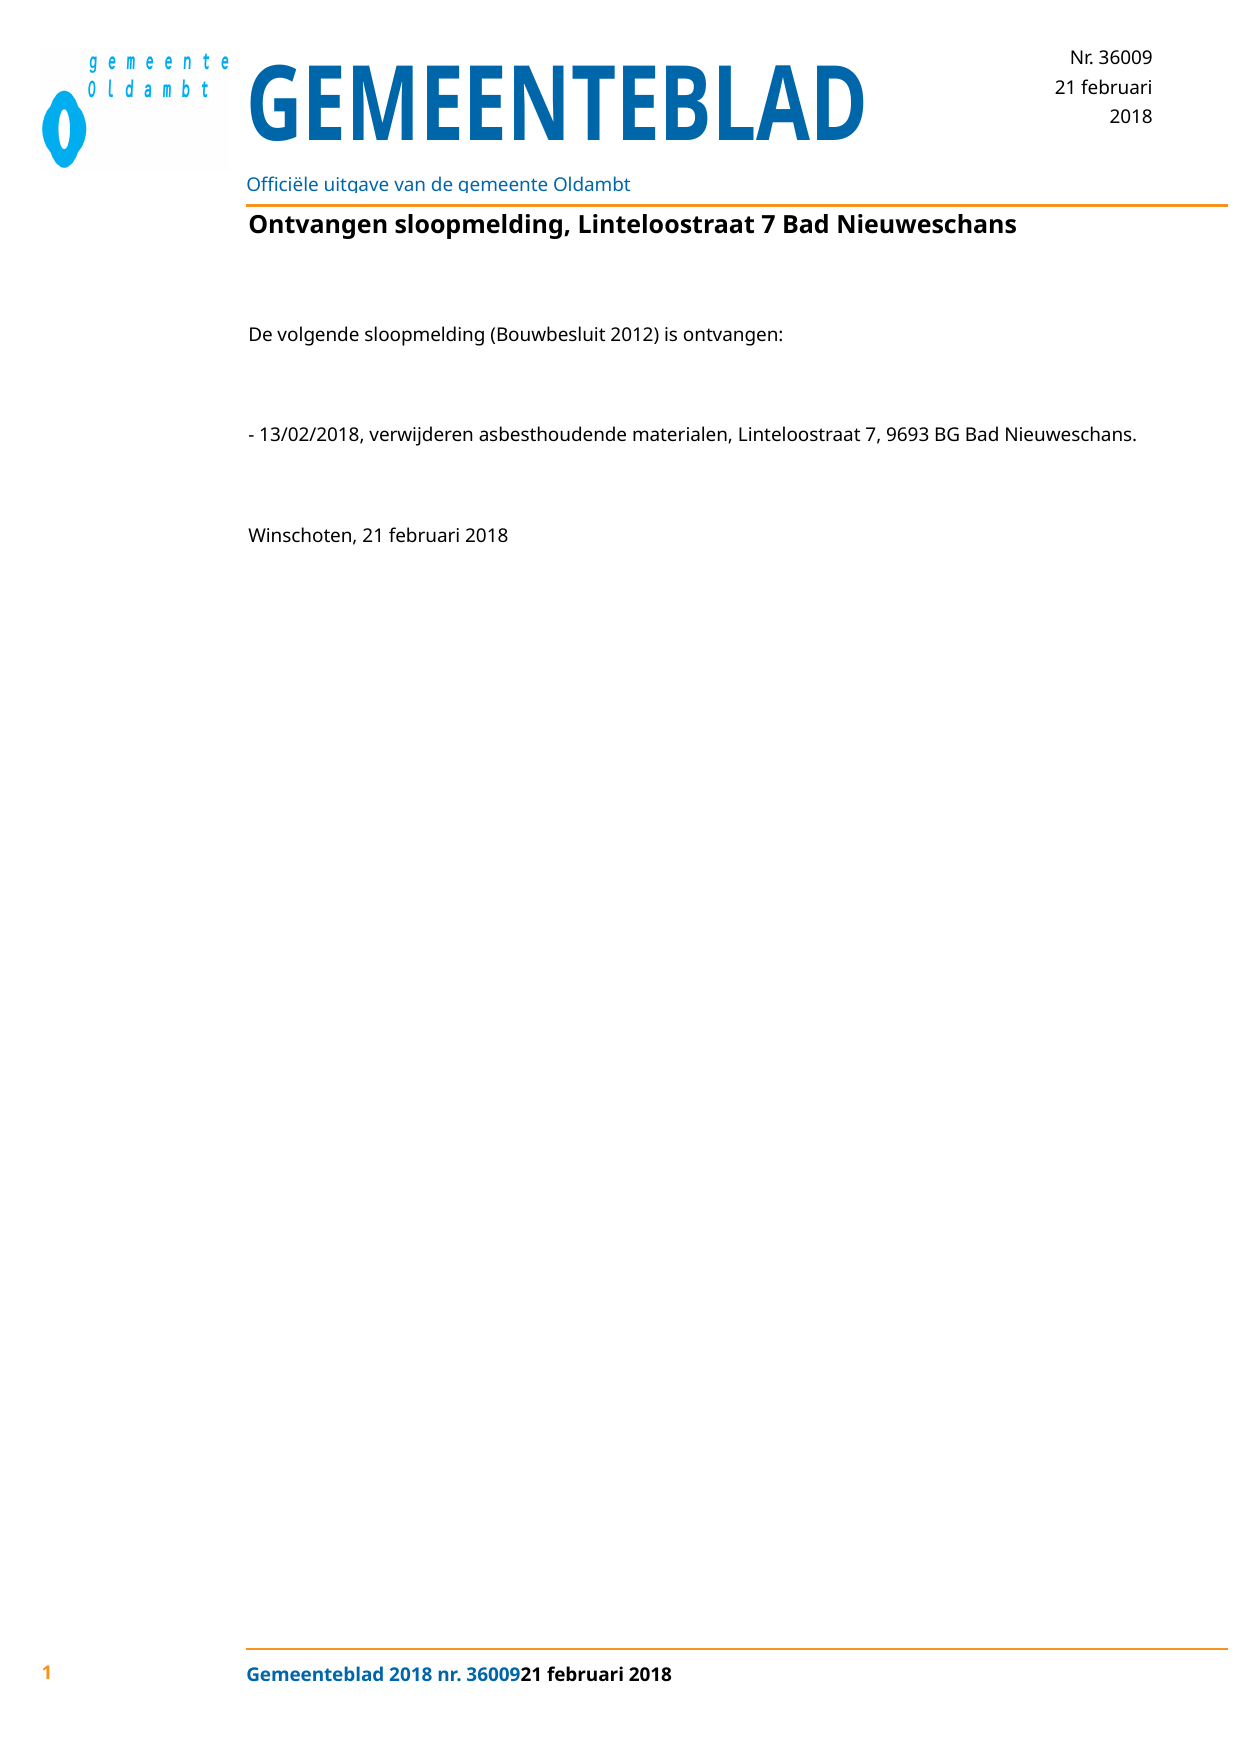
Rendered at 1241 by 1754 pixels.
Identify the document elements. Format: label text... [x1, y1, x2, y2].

text Winschoten, 21 februari 2018 [248, 522, 1152, 548]
picture [41, 47, 231, 172]
text - 13/02/2018, verwijderen asbesthoudende materialen, Linteloostraat 7, 9693 BG Bad Nieuweschans. [248, 422, 1152, 447]
text De volgende sloopmelding (Bouwbesluit 2012) is ontvangen: [248, 321, 1152, 346]
text Ontvangen sloopmelding, Linteloostraat 7 Bad Nieuweschans [248, 207, 1152, 241]
